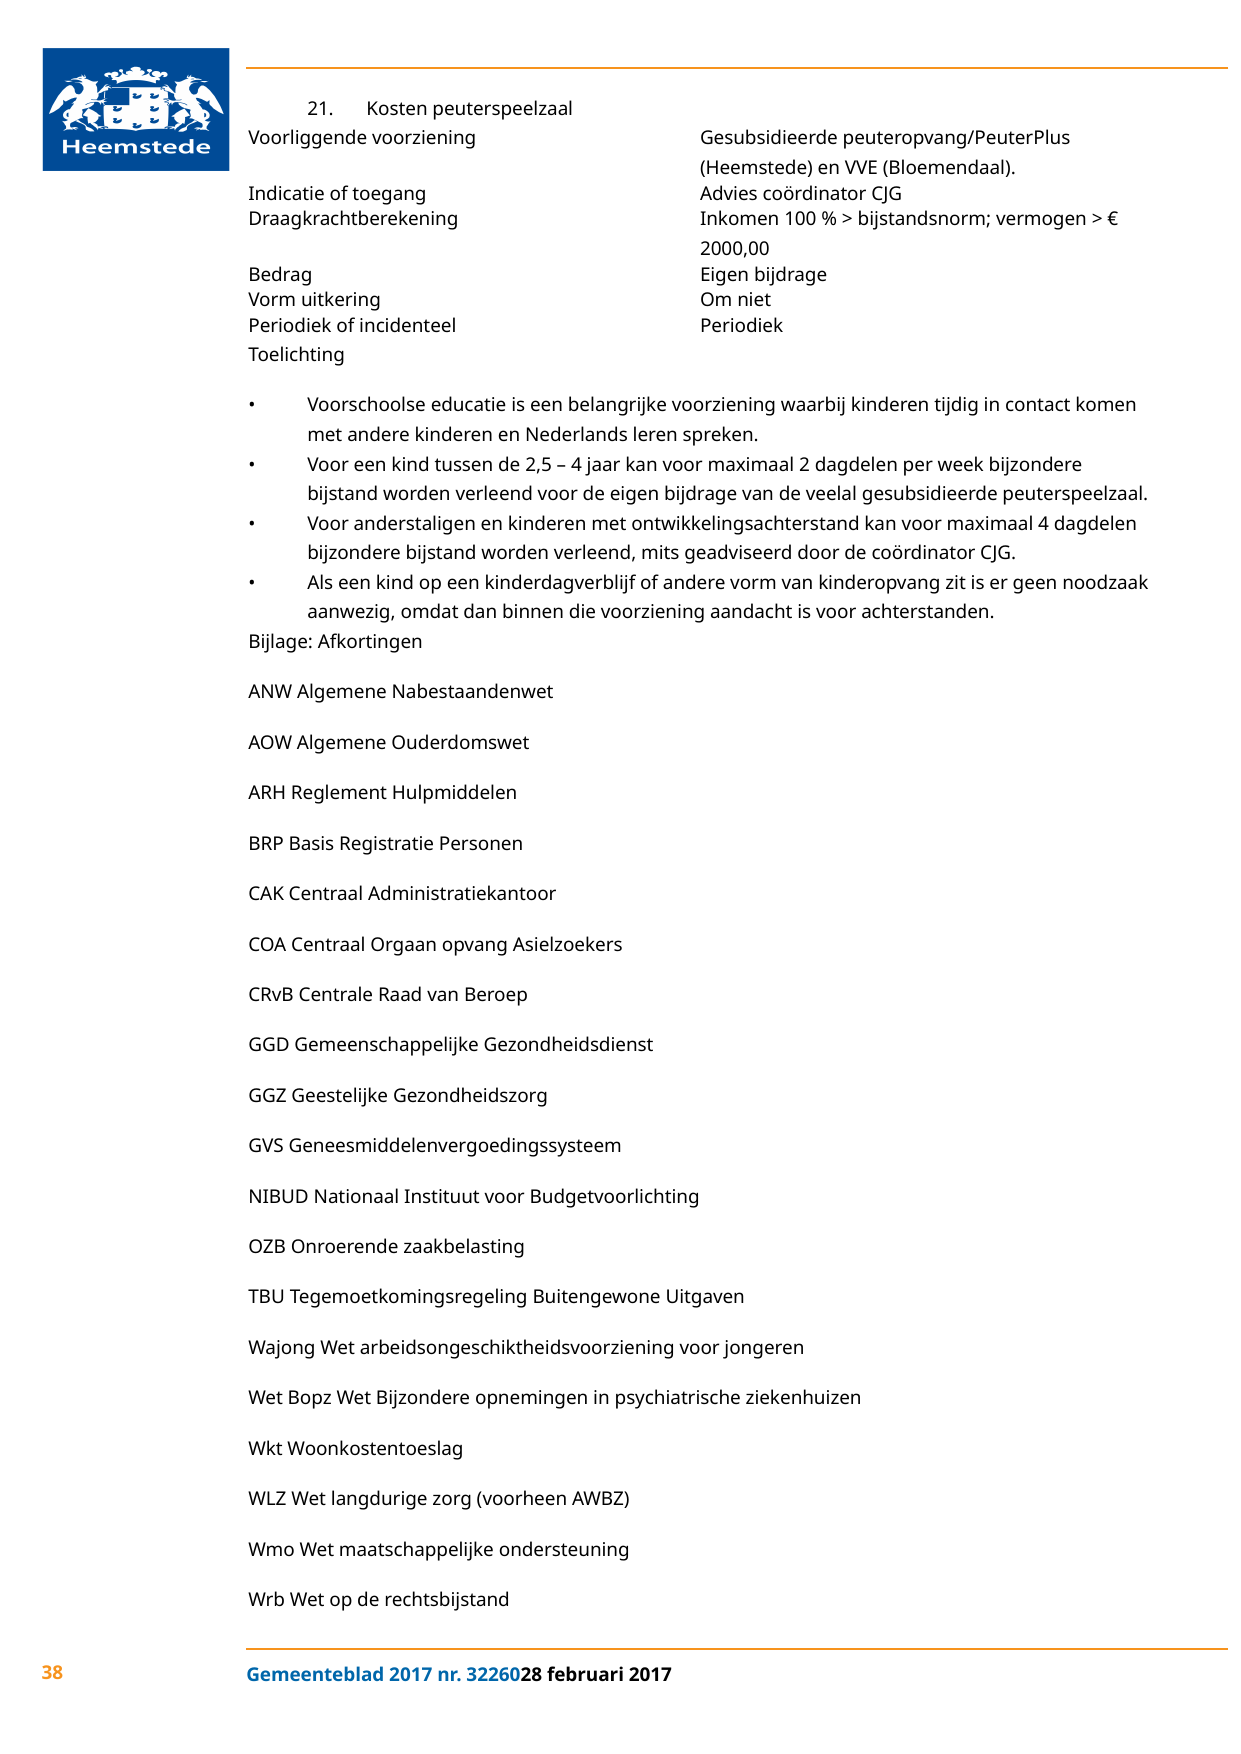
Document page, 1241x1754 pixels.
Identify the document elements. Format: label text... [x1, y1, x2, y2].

table_cell Inkomen 100 % > bijstandsnorm; vermogen > € 2000,00 [700, 206, 1152, 261]
text Bijlage: Afkortingen [248, 628, 1152, 654]
text ARH Reglement Hulpmiddelen [248, 779, 1152, 805]
text CAK Centraal Administratiekantoor [248, 880, 1152, 906]
text WLZ Wet langdurige zorg (voorheen AWBZ) [248, 1485, 1152, 1511]
text BRP Basis Registratie Personen [248, 830, 1152, 856]
list Voor anderstaligen en kinderen met ontwikkelingsachterstand kan voor maximaal 4 dagdelen bijzondere bijstand worden verleend, mits geadviseerd door de coördinator CJG. [248, 510, 1152, 565]
list Voor een kind tussen de 2,5 – 4 jaar kan voor maximaal 2 dagdelen per week bijzondere bijstand worden verleend voor de eigen bijdrage van de veelal gesubsidieerde peuterspeelzaal. [248, 451, 1152, 506]
table_cell Eigen bijdrage [700, 261, 1152, 287]
text TBU Tegemoetkomingsregeling Buitengewone Uitgaven [248, 1284, 1152, 1309]
text GVS Geneesmiddelenvergoedingssysteem [248, 1132, 1152, 1158]
text Wmo Wet maatschappelijke ondersteuning [248, 1536, 1152, 1562]
text Wet Bopz Wet Bijzondere opnemingen in psychiatrische ziekenhuizen [248, 1384, 1152, 1410]
list Voorschoolse educatie is een belangrijke voorziening waarbij kinderen tijdig in contact komen met andere kinderen en Nederlands leren spreken. [248, 392, 1152, 447]
table_cell Draagkrachtberekening [248, 206, 700, 261]
text NIBUD Nationaal Instituut voor Budgetvoorlichting [248, 1183, 1152, 1209]
text Toelichting [248, 341, 1152, 367]
text Wkt Woonkostentoeslag [248, 1435, 1152, 1461]
text GGZ Geestelijke Gezondheidszorg [248, 1082, 1152, 1108]
list Kosten peuterspeelzaal [307, 95, 1152, 121]
table_cell Periodiek [700, 312, 1152, 338]
text AOW Algemene Ouderdomswet [248, 729, 1152, 755]
picture [41, 47, 231, 172]
table_cell Bedrag [248, 261, 700, 287]
table_cell Advies coördinator CJG [700, 180, 1152, 206]
table_cell Vorm uitkering [248, 287, 700, 312]
table_cell Periodiek of incidenteel [248, 312, 700, 338]
list Als een kind op een kinderdagverblijf of andere vorm van kinderopvang zit is er geen noodzaak aanwezig, omdat dan binnen die voorziening aandacht is voor achterstanden. [248, 569, 1152, 624]
table_cell Om niet [700, 287, 1152, 312]
text CRvB Centrale Raad van Beroep [248, 981, 1152, 1007]
text COA Centraal Orgaan opvang Asielzoekers [248, 931, 1152, 957]
text Wrb Wet op de rechtsbijstand [248, 1586, 1152, 1612]
text GGD Gemeenschappelijke Gezondheidsdienst [248, 1032, 1152, 1057]
table_cell Indicatie of toegang [248, 180, 700, 206]
text Wajong Wet arbeidsongeschiktheidsvoorziening voor jongeren [248, 1334, 1152, 1360]
text OZB Onroerende zaakbelasting [248, 1233, 1152, 1259]
table_header Voorliggende voorziening [248, 125, 700, 180]
text ANW Algemene Nabestaandenwet [248, 679, 1152, 704]
table_header Gesubsidieerde peuteropvang/PeuterPlus (Heemstede) en VVE (Bloemendaal). [700, 125, 1152, 180]
